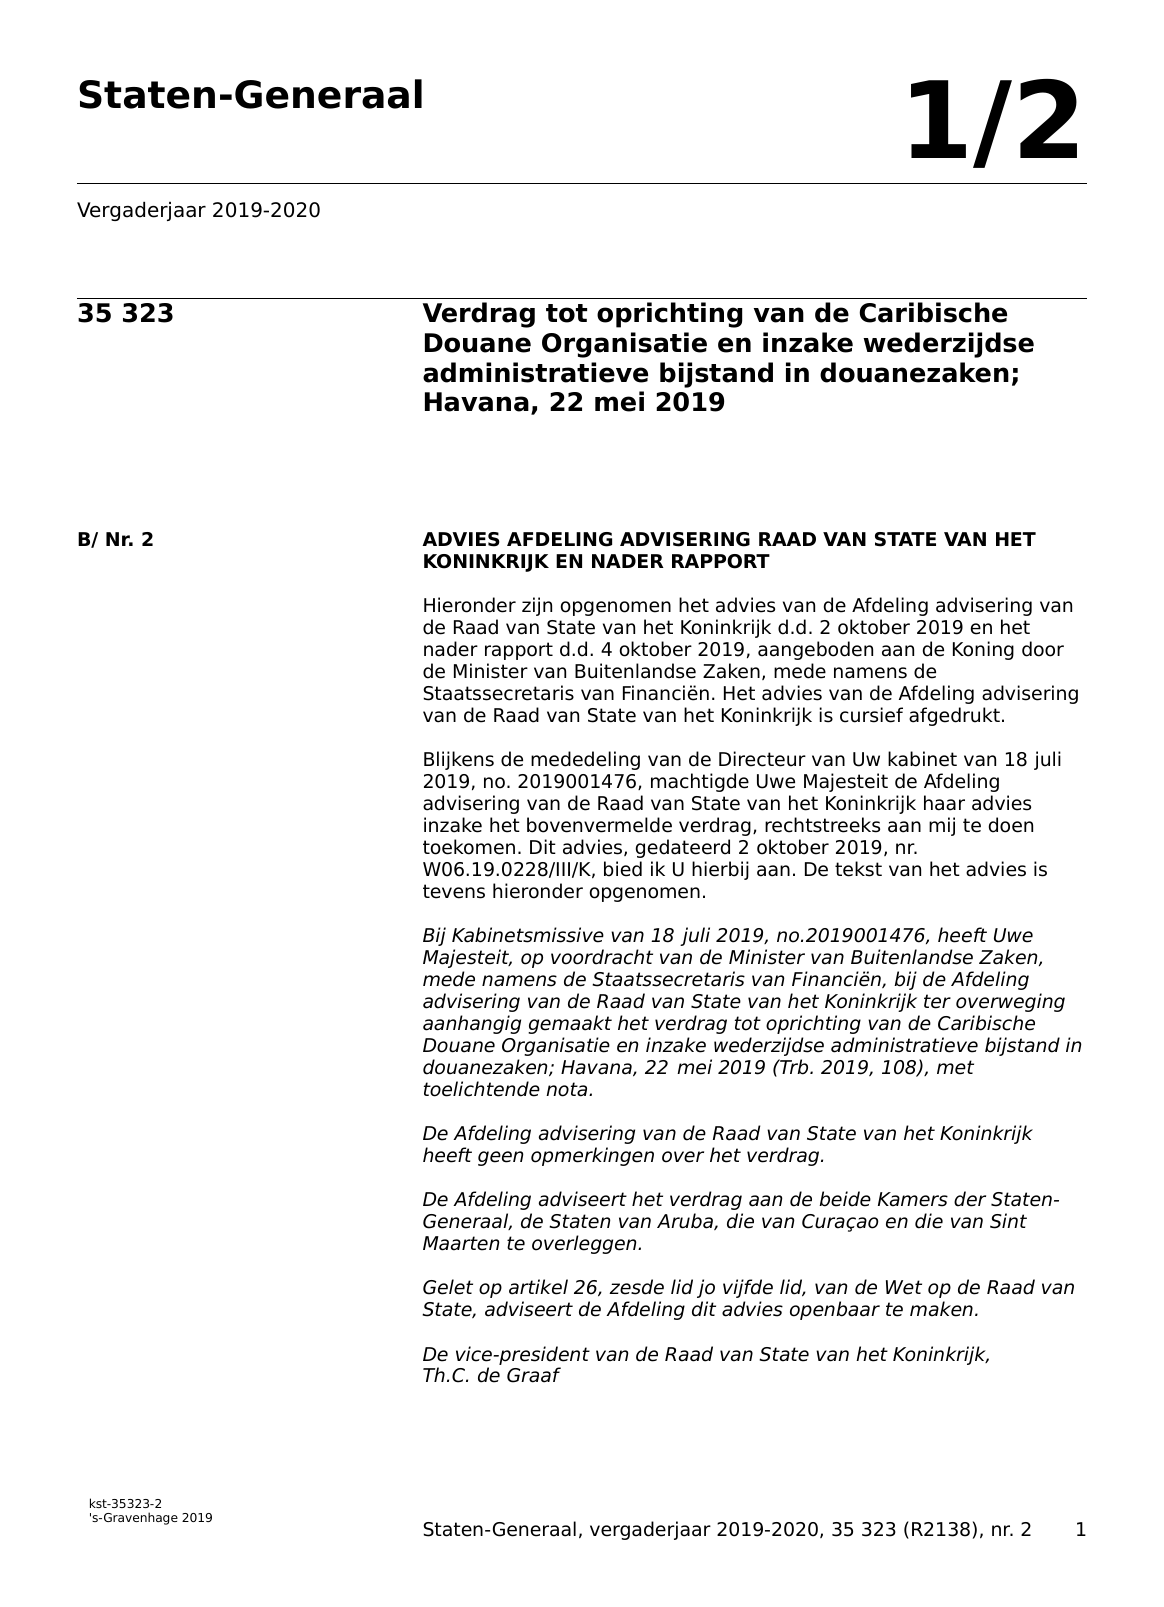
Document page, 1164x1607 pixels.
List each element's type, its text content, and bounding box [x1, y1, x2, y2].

text Blijkens de mededeling van de Directeur van Uw kabinet van 18 juli 2019, no. 2019001476, machtigde Uwe Majesteit de Afdeling advisering van de Raad van State van het Koninkrijk haar advies inzake het bovenvermelde verdrag, rechtstreeks aan mij te doen toekomen. Dit advies, gedateerd 2 oktober 2019, nr. W06.19.0228/III/K, bied ik U hierbij aan. De tekst van het advies is tevens hieronder opgenomen. [422, 749, 1087, 903]
text De Afdeling advisering van de Raad van State van het Koninkrijk heeft geen opmerkingen over het verdrag. [422, 1123, 1087, 1167]
text 's-Gravenhage 2019 [88, 1511, 323, 1525]
text Gelet op artikel 26, zesde lid jo vijfde lid, van de Wet op de Raad van State, adviseert de Afdeling dit advies openbaar te maken. [422, 1277, 1087, 1321]
table_header 1/2 [886, 59, 1087, 183]
table_header Staten-Generaal [77, 59, 886, 183]
text Th.C. de Graaf [422, 1365, 1087, 1387]
text De vice-president van de Raad van State van het Koninkrijk, [422, 1343, 1087, 1365]
subtitle 35 323 Verdrag tot oprichting van de Caribische Douane Organisatie en inzake wederzijdse administratieve bijstand in douanezaken; Havana, 22 mei 2019 [77, 299, 1087, 418]
text De Afdeling adviseert het verdrag aan de beide Kamers der Staten-Generaal, de Staten van Aruba, die van Curaçao en die van Sint Maarten te overleggen. [422, 1189, 1087, 1255]
table_cell Vergaderjaar 2019-2020 [77, 184, 1087, 298]
text kst-35323-2 [88, 1497, 323, 1511]
subtitle B/ Nr. 2 ADVIES AFDELING ADVISERING RAAD VAN STATE VAN HET KONINKRIJK EN NADER RAPPORT [77, 529, 1087, 573]
text Bij Kabinetsmissive van 18 juli 2019, no.2019001476, heeft Uwe Majesteit, op voordracht van de Minister van Buitenlandse Zaken, mede namens de Staatssecretaris van Financiën, bij de Afdeling advisering van de Raad van State van het Koninkrijk ter overweging aanhangig gemaakt het verdrag tot oprichting van de Caribische Douane Organisatie en inzake wederzijdse administratieve bijstand in douanezaken; Havana, 22 mei 2019 (Trb. 2019, 108), met toelichtende nota. [422, 925, 1087, 1101]
text Hieronder zijn opgenomen het advies van de Afdeling advisering van de Raad van State van het Koninkrijk d.d. 2 oktober 2019 en het nader rapport d.d. 4 oktober 2019, aangeboden aan de Koning door de Minister van Buitenlandse Zaken, mede namens de Staatssecretaris van Financiën. Het advies van de Afdeling advisering van de Raad van State van het Koninkrijk is cursief afgedrukt. [422, 595, 1087, 727]
